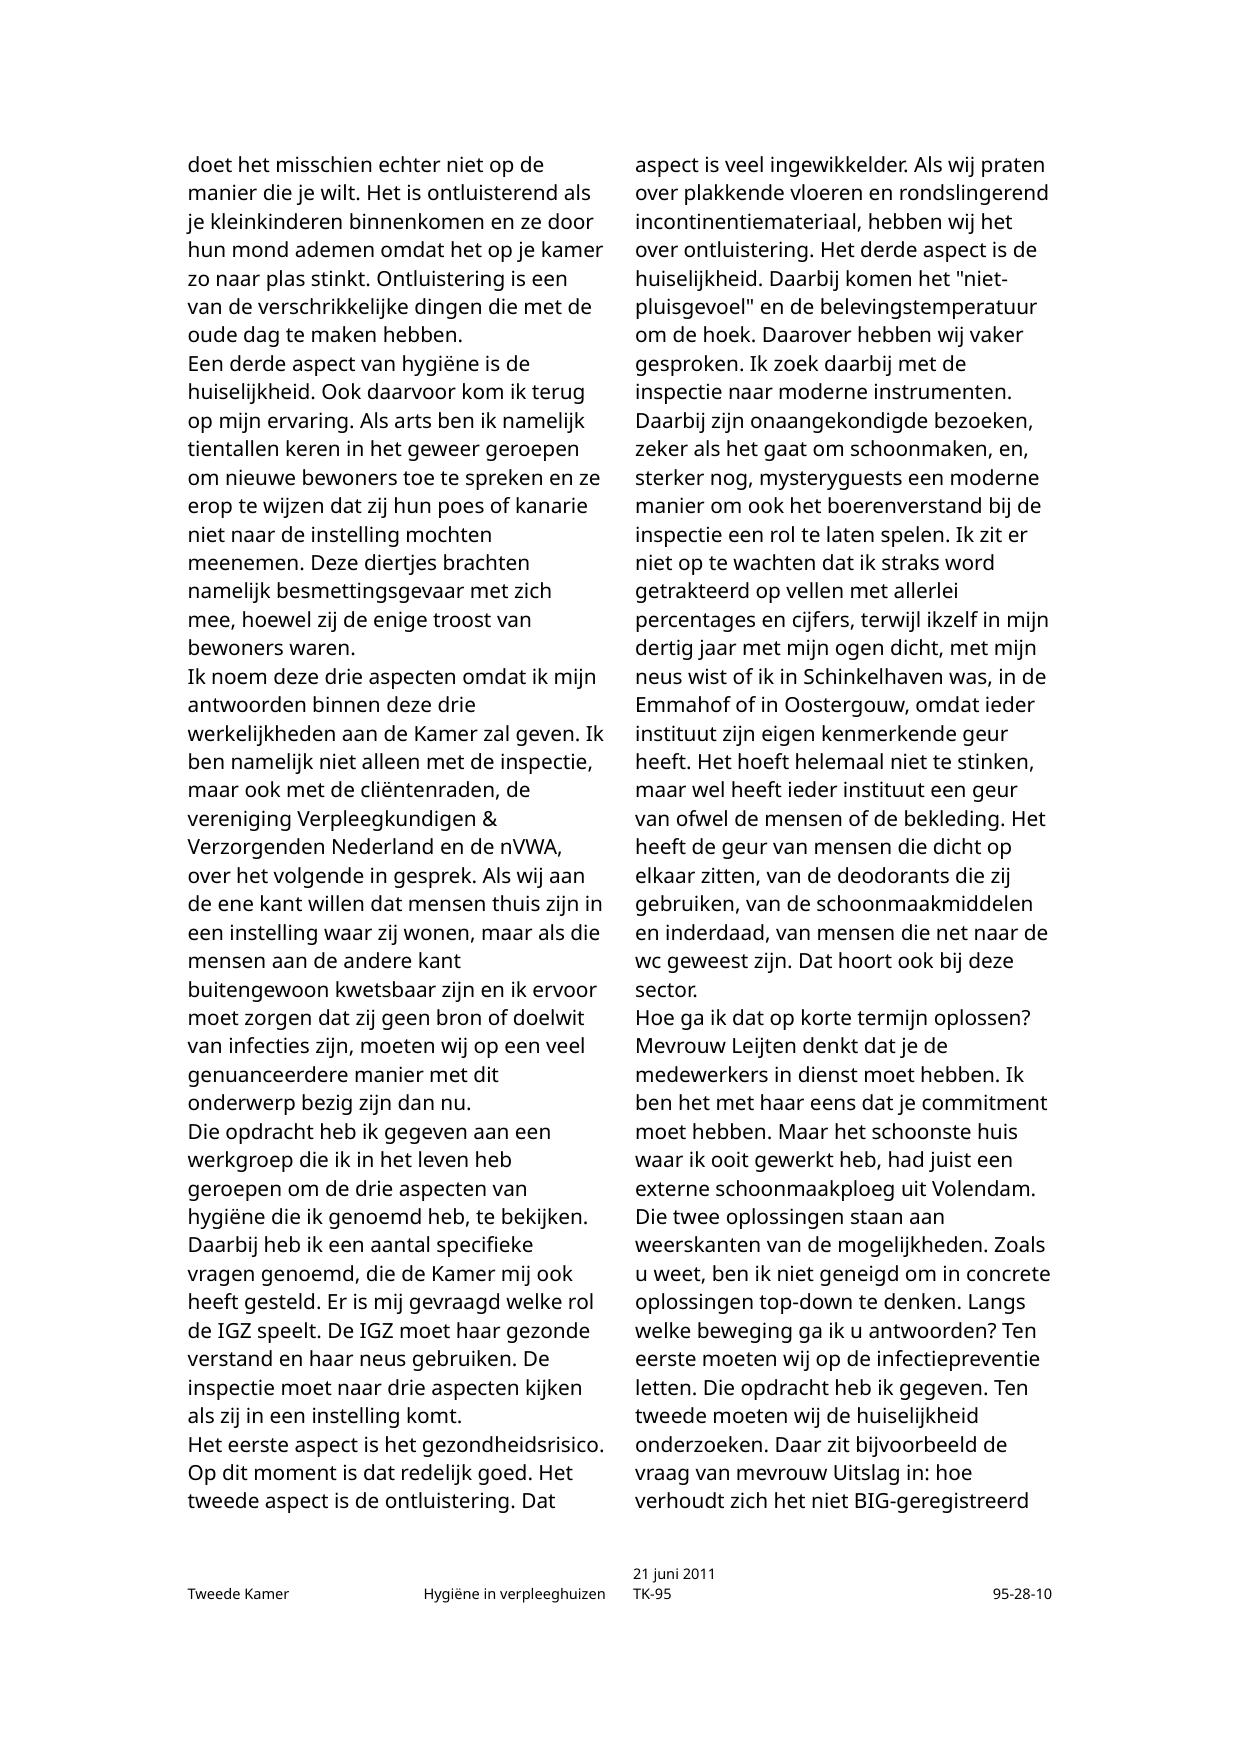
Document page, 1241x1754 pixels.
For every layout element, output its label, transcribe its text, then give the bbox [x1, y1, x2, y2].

text aspect is veel ingewikkelder. Als wij praten over plakkende vloeren en rondslingerend incontinentiemateriaal, hebben wij het over ontluistering. Het derde aspect is de huiselijkheid. Daarbij komen het "niet-pluisgevoel" en de belevingstemperatuur om de hoek. Daarover hebben wij vaker gesproken. Ik zoek daarbij met de inspectie naar moderne instrumenten. Daarbij zijn onaangekondigde bezoeken, zeker als het gaat om schoonmaken, en, sterker nog, mysteryguests een moderne manier om ook het boerenverstand bij de inspectie een rol te laten spelen. Ik zit er niet op te wachten dat ik straks word getrakteerd op vellen met allerlei percentages en cijfers, terwijl ikzelf in mijn dertig jaar met mijn ogen dicht, met mijn neus wist of ik in Schinkelhaven was, in de Emmahof of in Oostergouw, omdat ieder instituut zijn eigen kenmerkende geur heeft. Het hoeft helemaal niet te stinken, maar wel heeft ieder instituut een geur van ofwel de mensen of de bekleding. Het heeft de geur van mensen die dicht op elkaar zitten, van de deodorants die zij gebruiken, van de schoonmaakmiddelen en inderdaad, van mensen die net naar de wc geweest zijn. Dat hoort ook bij deze sector. [635, 150, 1053, 1003]
text Die opdracht heb ik gegeven aan een werkgroep die ik in het leven heb geroepen om de drie aspecten van hygiëne die ik genoemd heb, te bekijken. Daarbij heb ik een aantal specifieke vragen genoemd, die de Kamer mij ook heeft gesteld. Er is mij gevraagd welke rol de IGZ speelt. De IGZ moet haar gezonde verstand en haar neus gebruiken. De inspectie moet naar drie aspecten kijken als zij in een instelling komt. [187, 1117, 605, 1430]
text Het eerste aspect is het gezondheidsrisico. Op dit moment is dat redelijk goed. Het tweede aspect is de ontluistering. Dat [187, 1430, 605, 1515]
text doet het misschien echter niet op de manier die je wilt. Het is ontluisterend als je kleinkinderen binnenkomen en ze door hun mond ademen omdat het op je kamer zo naar plas stinkt. Ontluistering is een van de verschrikkelijke dingen die met de oude dag te maken hebben. [187, 150, 605, 349]
text Hoe ga ik dat op korte termijn oplossen? Mevrouw Leijten denkt dat je de medewerkers in dienst moet hebben. Ik ben het met haar eens dat je commitment moet hebben. Maar het schoonste huis waar ik ooit gewerkt heb, had juist een externe schoonmaakploeg uit Volendam. Die twee oplossingen staan aan weerskanten van de mogelijkheden. Zoals u weet, ben ik niet geneigd om in concrete oplossingen top-down te denken. Langs welke beweging ga ik u antwoorden? Ten eerste moeten wij op de infectiepreventie letten. Die opdracht heb ik gegeven. Ten tweede moeten wij de huiselijkheid onderzoeken. Daar zit bijvoorbeeld de vraag van mevrouw Uitslag in: hoe verhoudt zich het niet BIG-geregistreerd [635, 1003, 1053, 1515]
text Ik noem deze drie aspecten omdat ik mijn antwoorden binnen deze drie werkelijkheden aan de Kamer zal geven. Ik ben namelijk niet alleen met de inspectie, maar ook met de cliëntenraden, de vereniging Verpleegkundigen & Verzorgenden Nederland en de nVWA, over het volgende in gesprek. Als wij aan de ene kant willen dat mensen thuis zijn in een instelling waar zij wonen, maar als die mensen aan de andere kant buitengewoon kwetsbaar zijn en ik ervoor moet zorgen dat zij geen bron of doelwit van infecties zijn, moeten wij op een veel genuanceerdere manier met dit onderwerp bezig zijn dan nu. [187, 662, 605, 1117]
text Een derde aspect van hygiëne is de huiselijkheid. Ook daarvoor kom ik terug op mijn ervaring. Als arts ben ik namelijk tientallen keren in het geweer geroepen om nieuwe bewoners toe te spreken en ze erop te wijzen dat zij hun poes of kanarie niet naar de instelling mochten meenemen. Deze diertjes brachten namelijk besmettingsgevaar met zich mee, hoewel zij de enige troost van bewoners waren. [187, 349, 605, 662]
